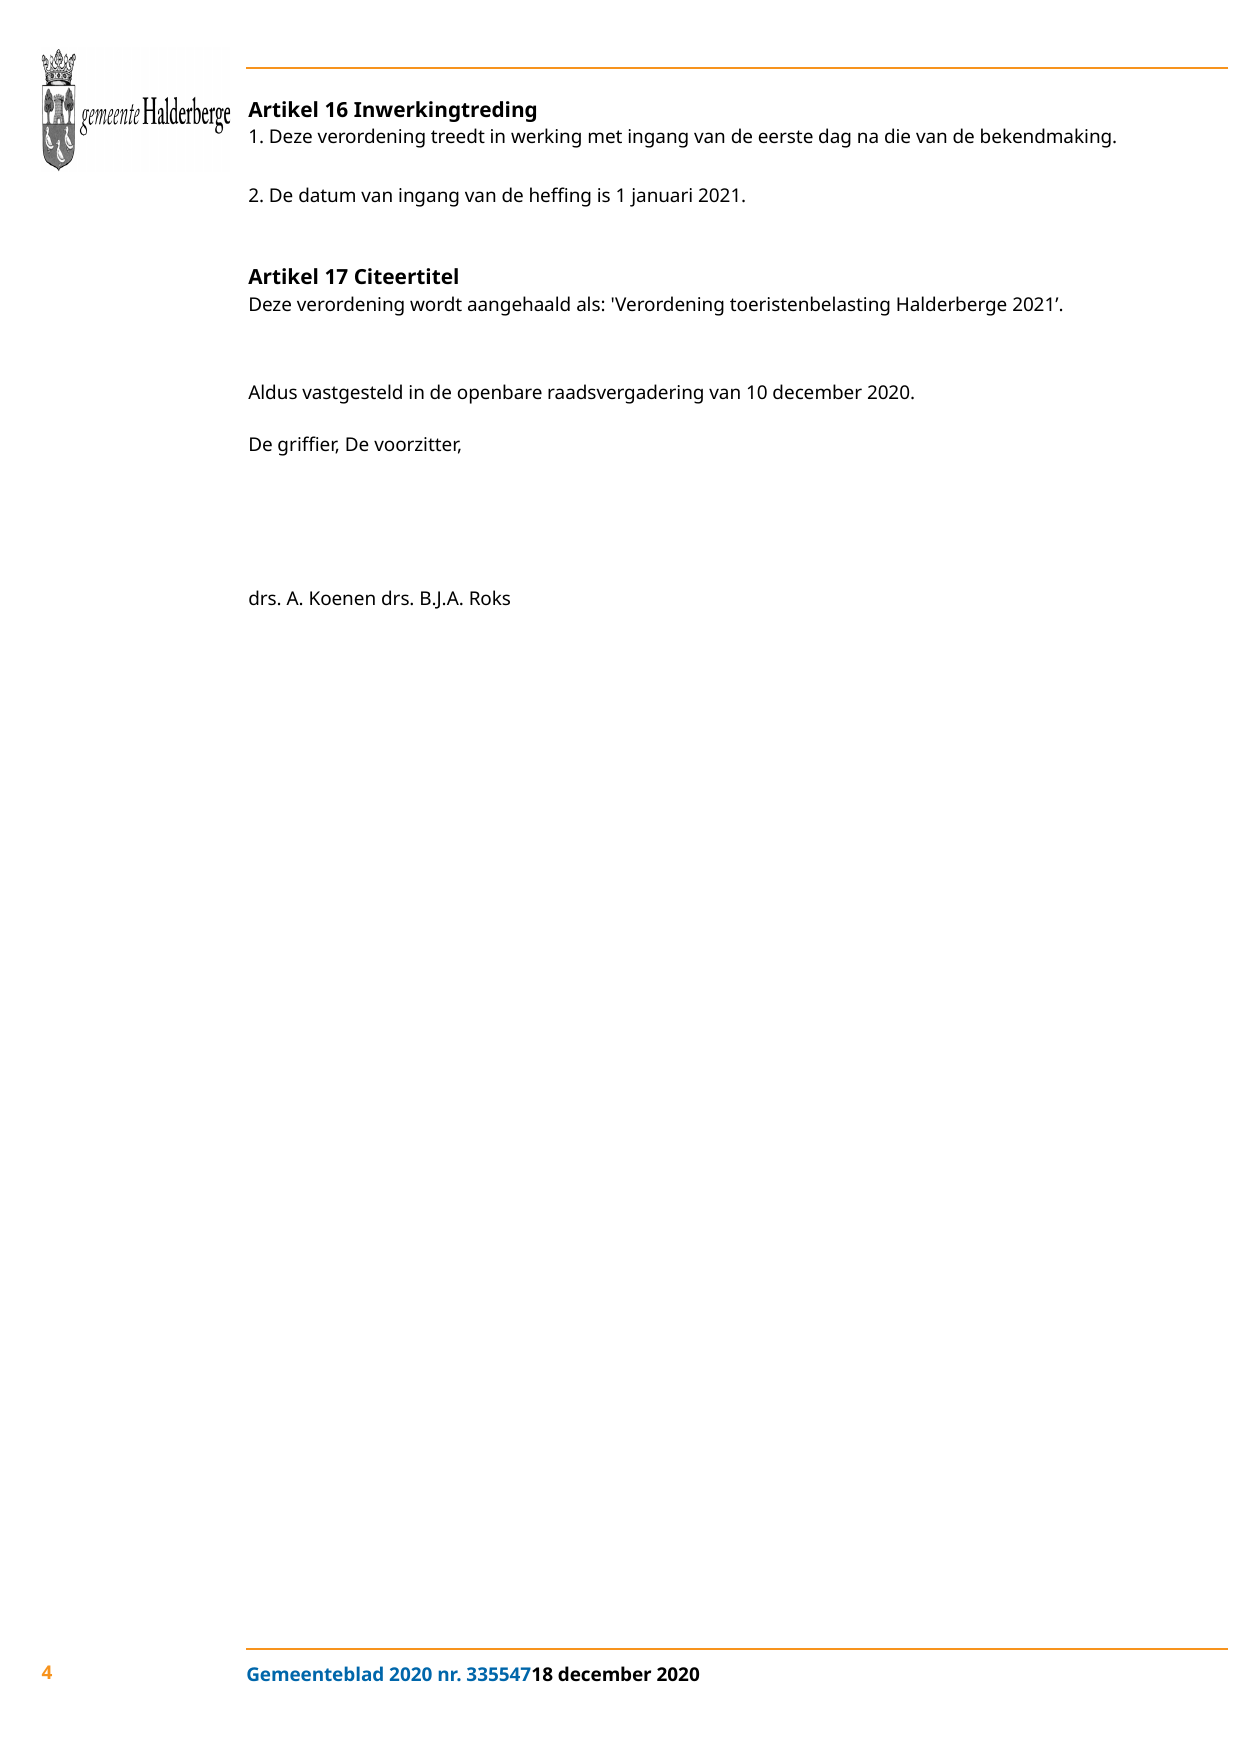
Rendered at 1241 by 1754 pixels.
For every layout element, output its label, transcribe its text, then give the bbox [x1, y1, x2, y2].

text drs. A. Koenen drs. B.J.A. Roks [248, 585, 1152, 611]
text 2. De datum van ingang van de heffing is 1 januari 2021. [248, 182, 1152, 208]
text De griffier, De voorzitter, [248, 431, 1152, 457]
text Artikel 17 Citeertitel [248, 262, 1152, 291]
picture [41, 47, 231, 172]
text 1. Deze verordening treedt in werking met ingang van de eerste dag na die van de bekendmaking. [248, 123, 1152, 149]
text Aldus vastgesteld in de openbare raadsvergadering van 10 december 2020. [248, 379, 1152, 405]
text Deze verordening wordt aangehaald als: 'Verordening toeristenbelasting Halderberge 2021’. [248, 291, 1152, 317]
text Artikel 16 Inwerkingtreding [248, 95, 1152, 123]
